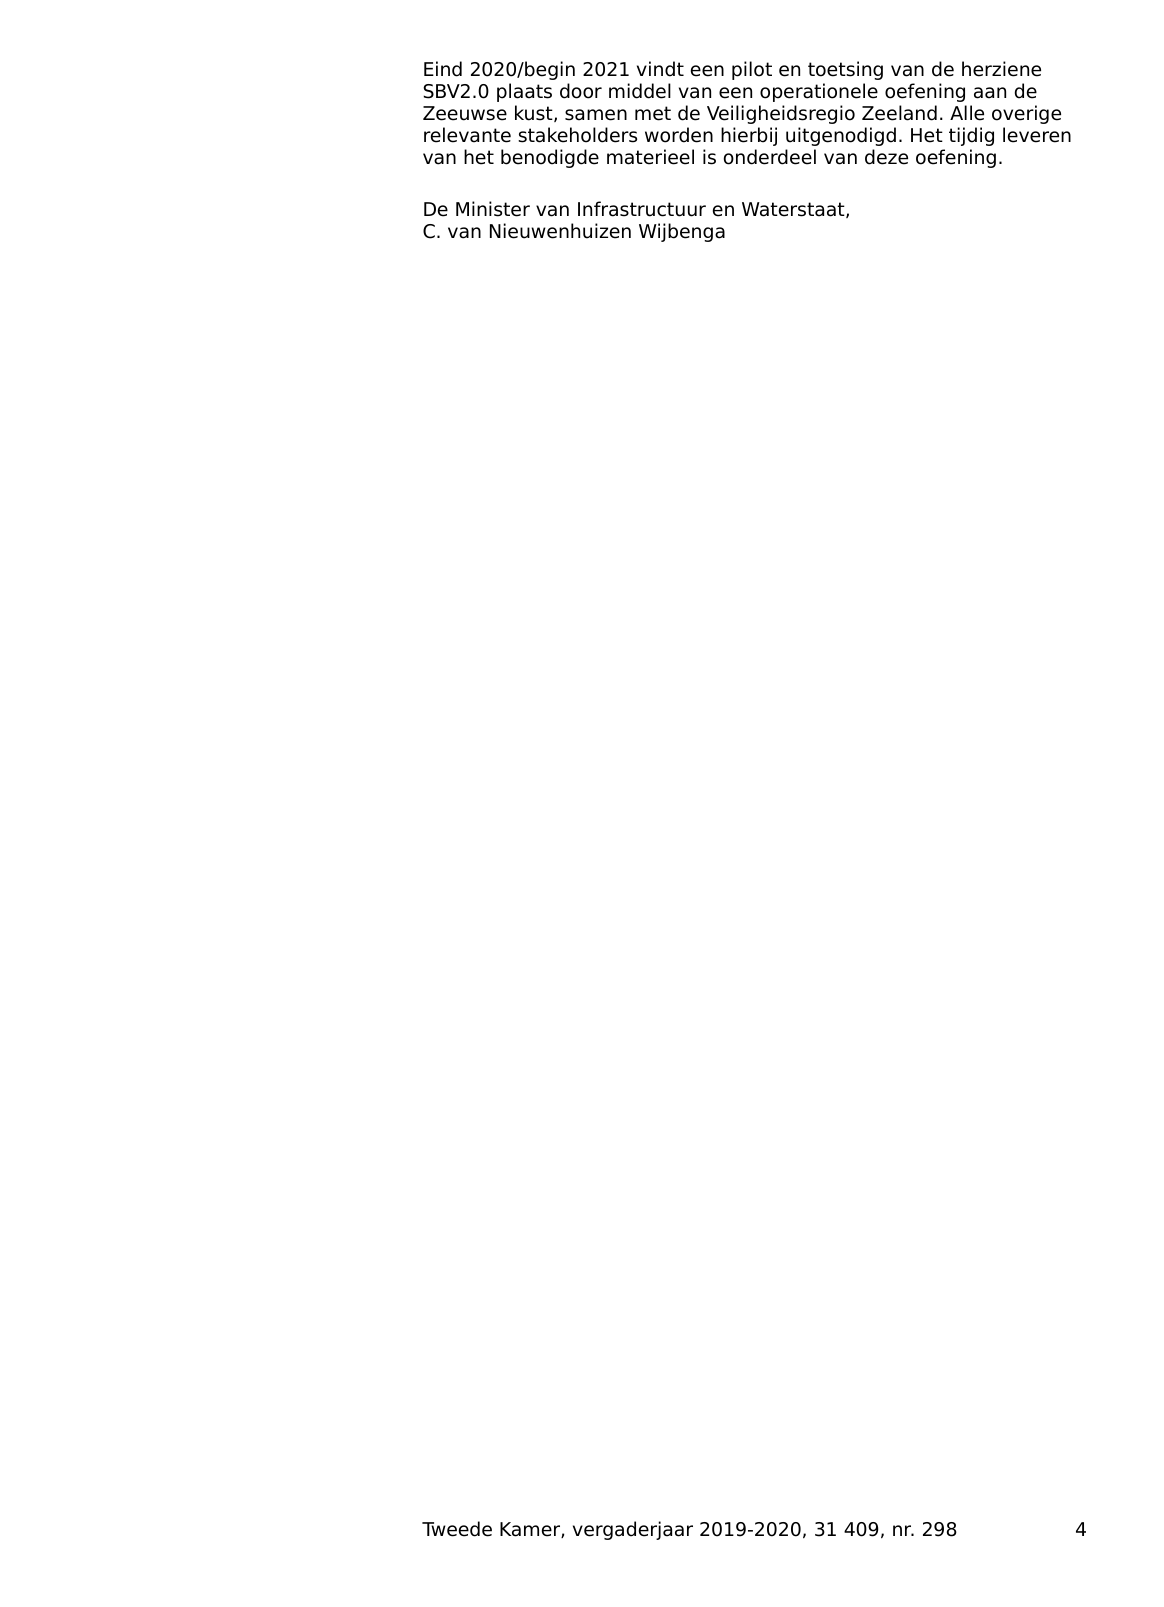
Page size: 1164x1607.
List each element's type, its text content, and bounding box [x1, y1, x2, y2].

text Eind 2020/begin 2021 vindt een pilot en toetsing van de herziene SBV2.0 plaats door middel van een operationele oefening aan de Zeeuwse kust, samen met de Veiligheidsregio Zeeland. Alle overige relevante stakeholders worden hierbij uitgenodigd. Het tijdig leveren van het benodigde materieel is onderdeel van deze oefening. [422, 59, 1087, 169]
text De Minister van Infrastructuur en Waterstaat, C. van Nieuwenhuizen Wijbenga [422, 199, 1087, 243]
